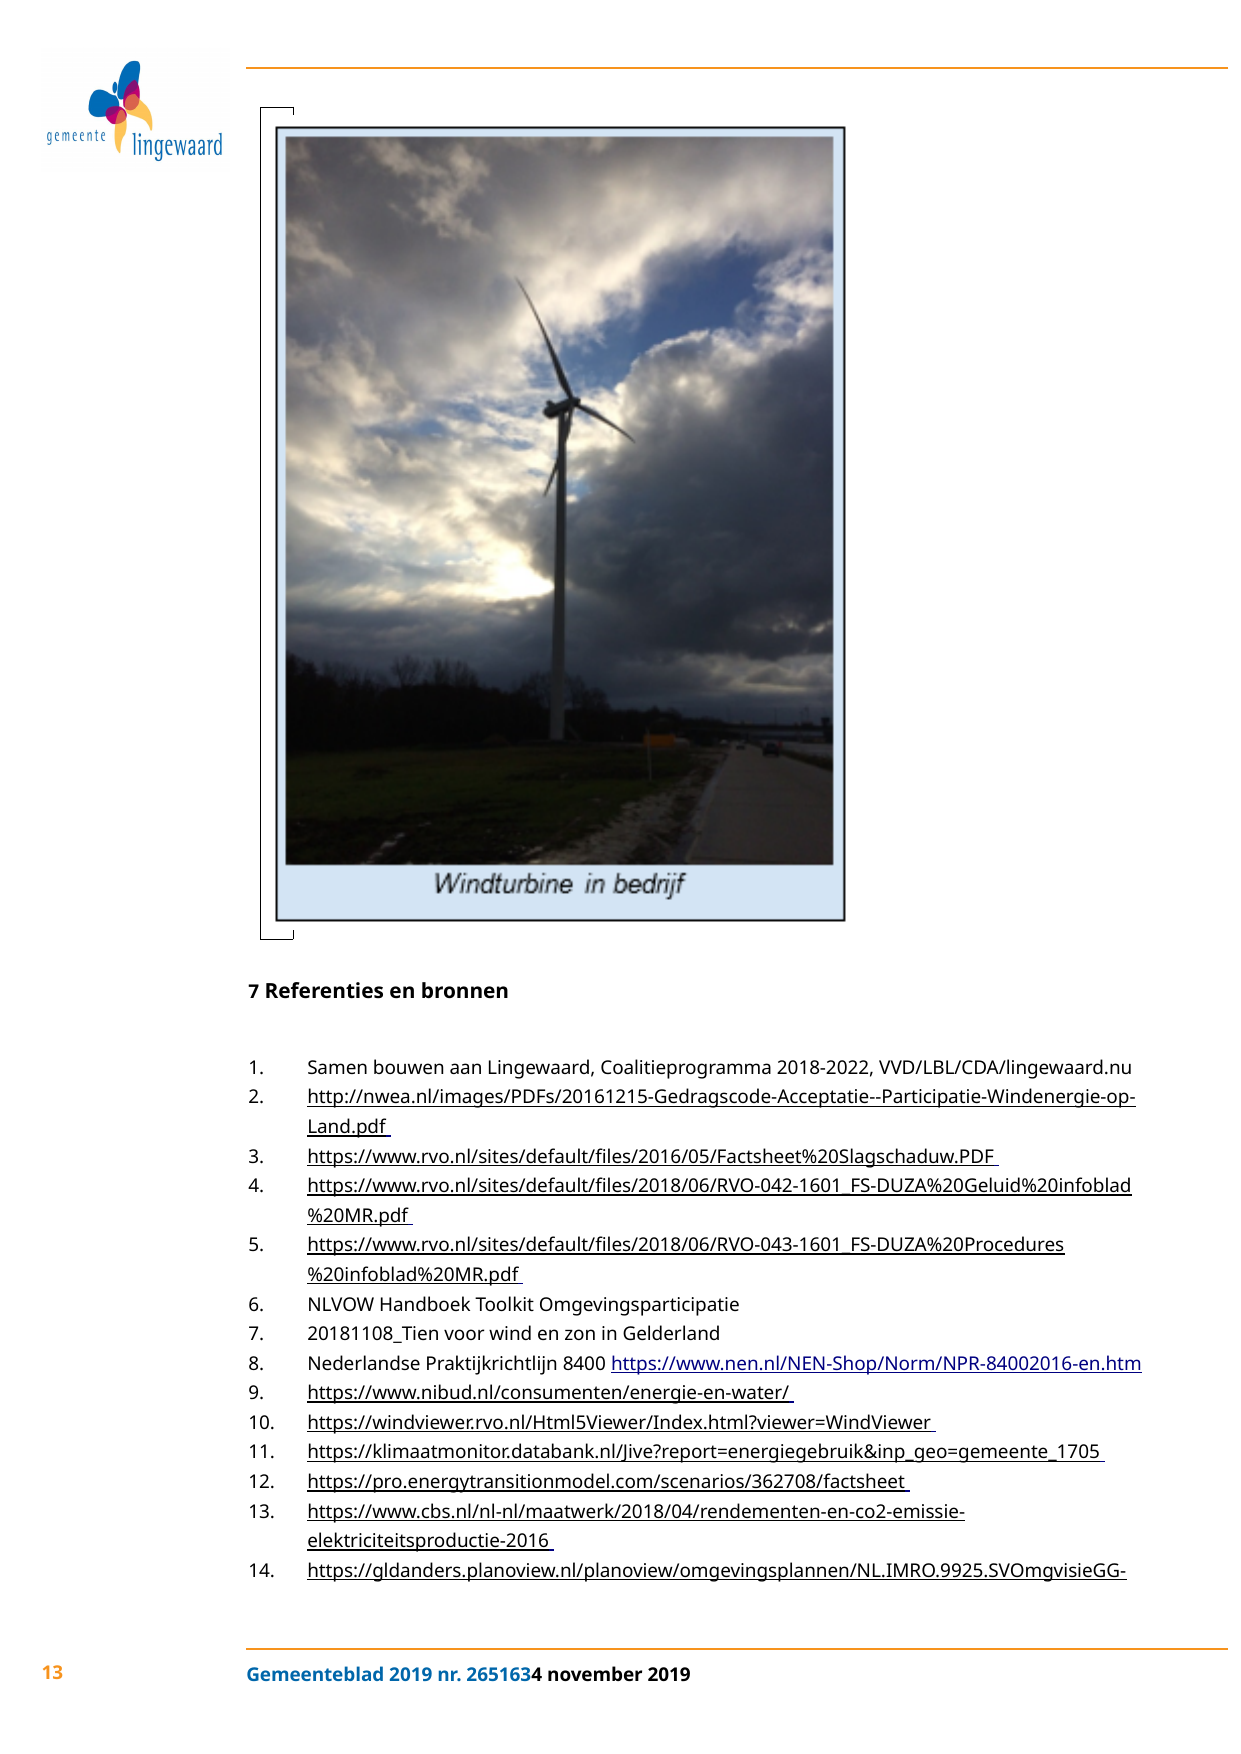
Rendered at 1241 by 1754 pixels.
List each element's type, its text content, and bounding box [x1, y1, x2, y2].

list https://www.rvo.nl/sites/default/files/2016/05/Factsheet%20Slagschaduw.PDF [248, 1143, 1152, 1168]
list http://nwea.nl/images/PDFs/20161215-Gedragscode-Acceptatie--Participatie-Windenergie-op-Land.pdf [248, 1084, 1152, 1139]
list https://pro.energytransitionmodel.com/scenarios/362708/factsheet [248, 1468, 1152, 1494]
list Nederlandse Praktijkrichtlijn 8400 https://www.nen.nl/NEN-Shop/Norm/NPR-84002016-en.htm [248, 1350, 1152, 1376]
list https://gldanders.planoview.nl/planoview/omgevingsplannen/NL.IMRO.9925.SVOmgvisieGG- [248, 1557, 1152, 1583]
text 7 Referenties en bronnen [248, 976, 1152, 1005]
list https://www.cbs.nl/nl-nl/maatwerk/2018/04/rendementen-en-co2-emissie-elektriciteitsproductie-2016 [248, 1498, 1152, 1553]
list https://windviewer.rvo.nl/Html5Viewer/Index.html?viewer=WindViewer [248, 1409, 1152, 1435]
list https://www.nibud.nl/consumenten/energie-en-water/ [248, 1379, 1152, 1405]
list 20181108_Tien voor wind en zon in Gelderland [248, 1320, 1152, 1346]
picture [268, 115, 860, 930]
list Samen bouwen aan Lingewaard, Coalitieprogramma 2018-2022, VVD/LBL/CDA/lingewaard.nu [248, 1054, 1152, 1080]
list https://www.rvo.nl/sites/default/files/2018/06/RVO-042-1601_FS-DUZA%20Geluid%20infoblad%20MR.pdf [248, 1172, 1152, 1228]
picture [41, 47, 231, 172]
list https://www.rvo.nl/sites/default/files/2018/06/RVO-043-1601_FS-DUZA%20Procedures%20infoblad%20MR.pdf [248, 1232, 1152, 1287]
list NLVOW Handboek Toolkit Omgevingsparticipatie [248, 1291, 1152, 1316]
list https://klimaatmonitor.databank.nl/Jive?report=energiegebruik&inp_geo=gemeente_1705 [248, 1439, 1152, 1464]
